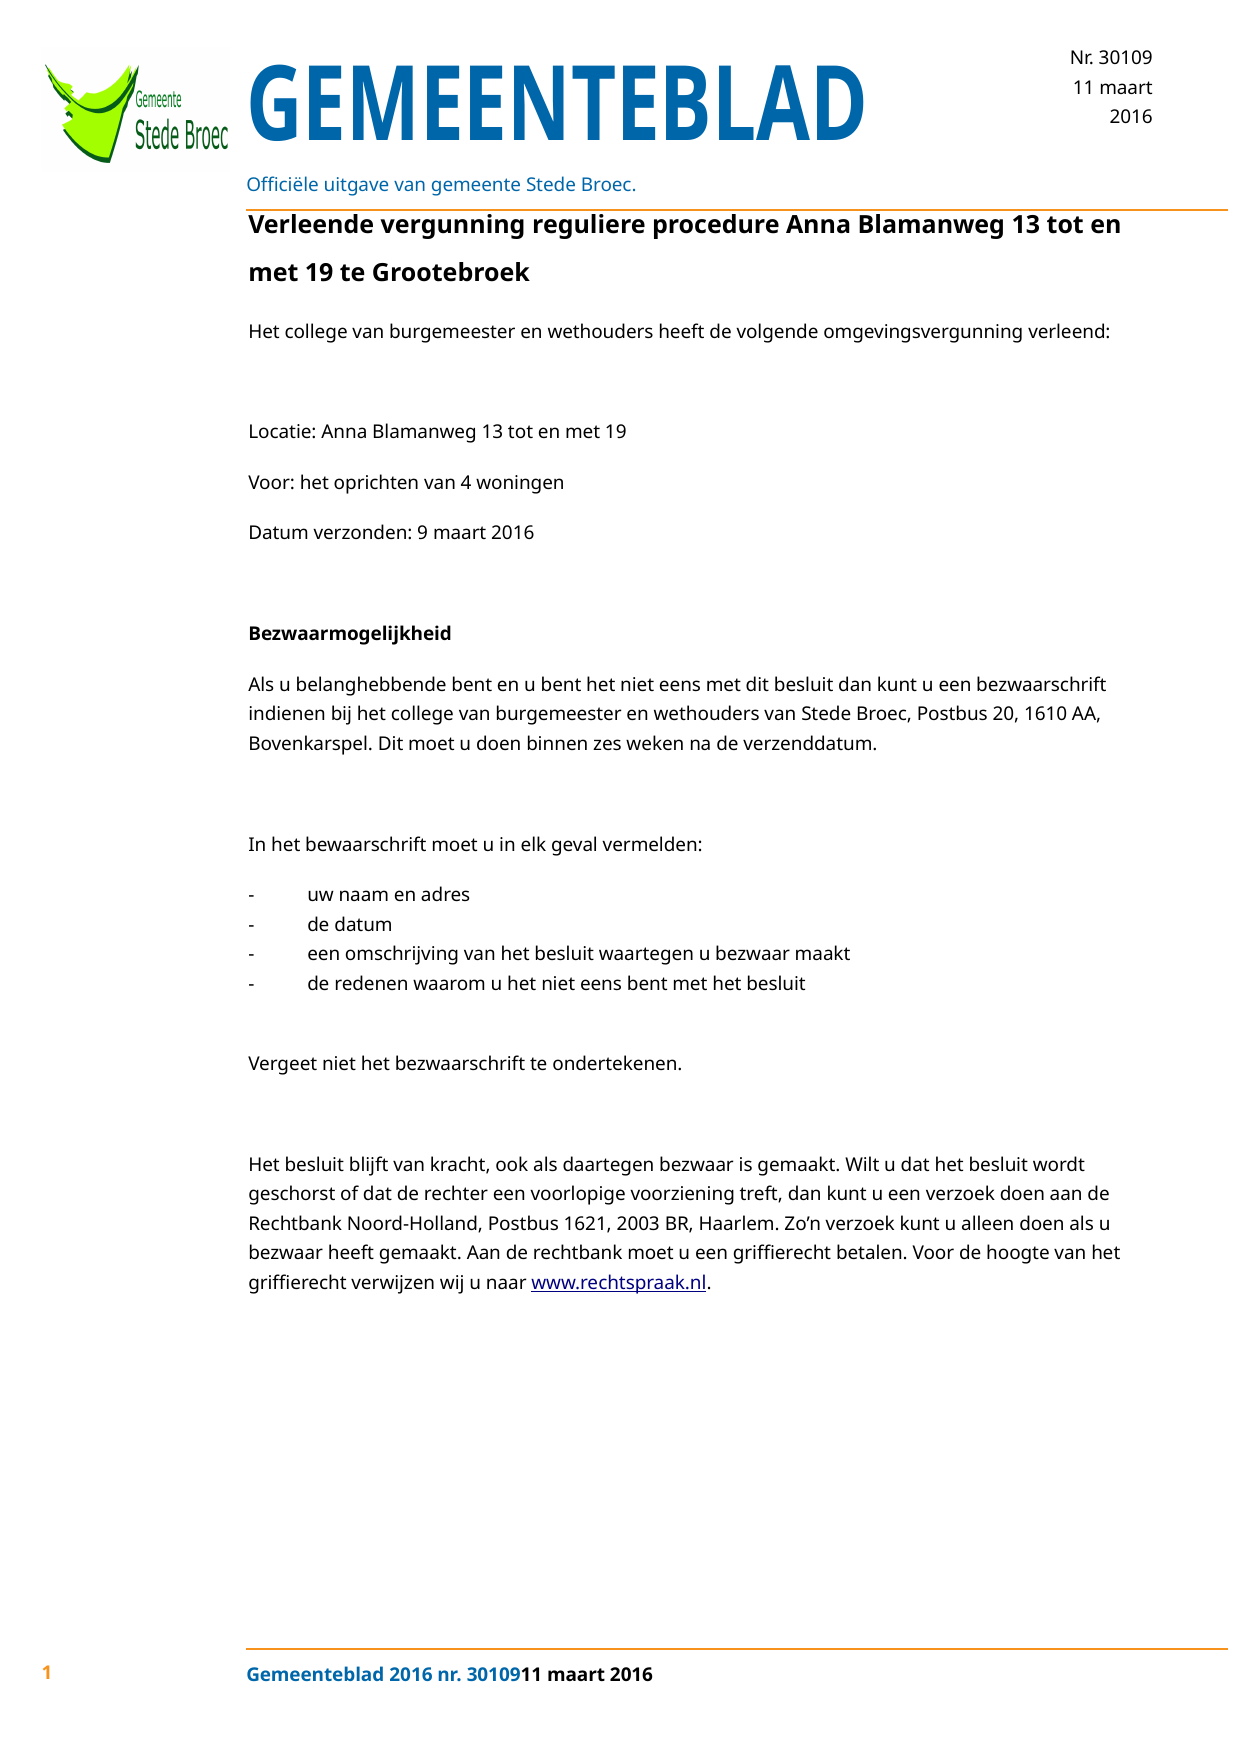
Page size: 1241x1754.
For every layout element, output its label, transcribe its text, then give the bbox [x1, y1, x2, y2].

text Bezwaarmogelijkheid [248, 620, 1152, 646]
picture [41, 47, 231, 172]
text Verleende vergunning reguliere procedure Anna Blamanweg 13 tot en met 19 te Grootebroek [248, 211, 1152, 288]
text Als u belanghebbende bent en u bent het niet eens met dit besluit dan kunt u een bezwaarschrift indienen bij het college van burgemeester en wethouders van Stede Broec, Postbus 20, 1610 AA, Bovenkarspel. Dit moet u doen binnen zes weken na de verzenddatum. [248, 671, 1152, 756]
text Datum verzonden: 9 maart 2016 [248, 519, 1152, 545]
text In het bewaarschrift moet u in elk geval vermelden: [248, 831, 1152, 857]
text Voor: het oprichten van 4 woningen [248, 469, 1152, 495]
text Vergeet niet het bezwaarschrift te ondertekenen. [248, 1050, 1152, 1076]
list de redenen waarom u het niet eens bent met het besluit [248, 970, 1152, 996]
list een omschrijving van het besluit waartegen u bezwaar maakt [248, 940, 1152, 966]
list uw naam en adres [248, 881, 1152, 907]
list de datum [248, 911, 1152, 937]
text Het college van burgemeester en wethouders heeft de volgende omgevingsvergunning verleend: [248, 318, 1152, 344]
text Het besluit blijft van kracht, ook als daartegen bezwaar is gemaakt. Wilt u dat het besluit wordt geschorst of dat de rechter een voorlopige voorziening treft, dan kunt u een verzoek doen aan de Rechtbank Noord-Holland, Postbus 1621, 2003 BR, Haarlem. Zo’n verzoek kunt u alleen doen als u bezwaar heeft gemaakt. Aan de rechtbank moet u een griffierecht betalen. Voor de hoogte van het griffierecht verwijzen wij u naar www.rechtspraak.nl. [248, 1151, 1152, 1295]
text Locatie: Anna Blamanweg 13 tot en met 19 [248, 419, 1152, 444]
